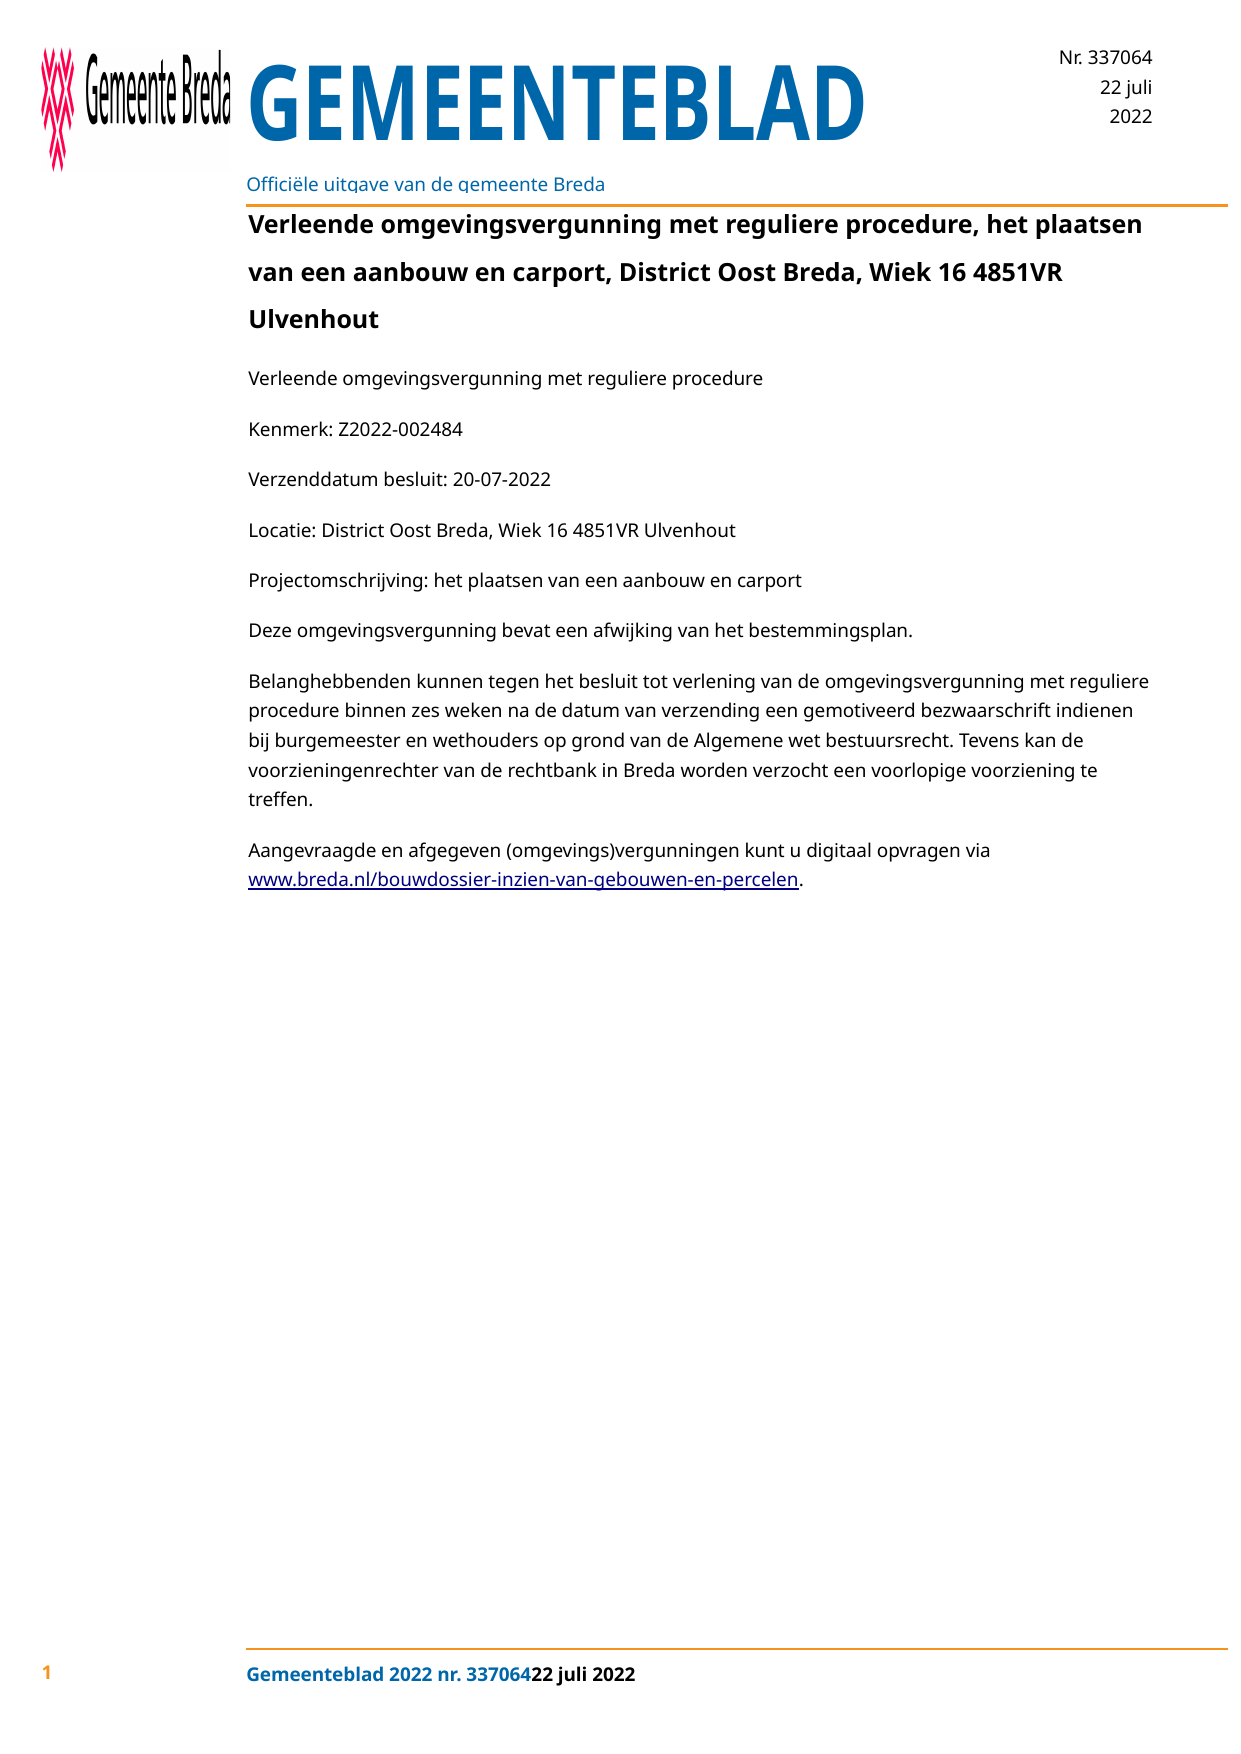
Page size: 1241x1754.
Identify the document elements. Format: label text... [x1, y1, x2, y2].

text Locatie: District Oost Breda, Wiek 16 4851VR Ulvenhout [248, 517, 1152, 542]
text Verleende omgevingsvergunning met reguliere procedure [248, 366, 1152, 391]
text Belanghebbenden kunnen tegen het besluit tot verlening van de omgevingsvergunning met reguliere procedure binnen zes weken na de datum van verzending een gemotiveerd bezwaarschrift indienen bij burgemeester en wethouders op grond van de Algemene wet bestuursrecht. Tevens kan de voorzieningenrechter van de rechtbank in Breda worden verzocht een voorlopige voorziening te treffen. [248, 668, 1152, 812]
text Kenmerk: Z2022-002484 [248, 416, 1152, 442]
picture [41, 47, 231, 172]
text Deze omgevingsvergunning bevat een afwijking van het bestemmingsplan. [248, 618, 1152, 643]
text Verzenddatum besluit: 20-07-2022 [248, 466, 1152, 492]
text Verleende omgevingsvergunning met reguliere procedure, het plaatsen van een aanbouw en carport, District Oost Breda, Wiek 16 4851VR Ulvenhout [248, 207, 1152, 336]
text Aangevraagde en afgegeven (omgevings)vergunningen kunt u digitaal opvragen via www.breda.nl/bouwdossier-inzien-van-gebouwen-en-percelen. [248, 837, 1152, 892]
text Projectomschrijving: het plaatsen van een aanbouw en carport [248, 567, 1152, 593]
